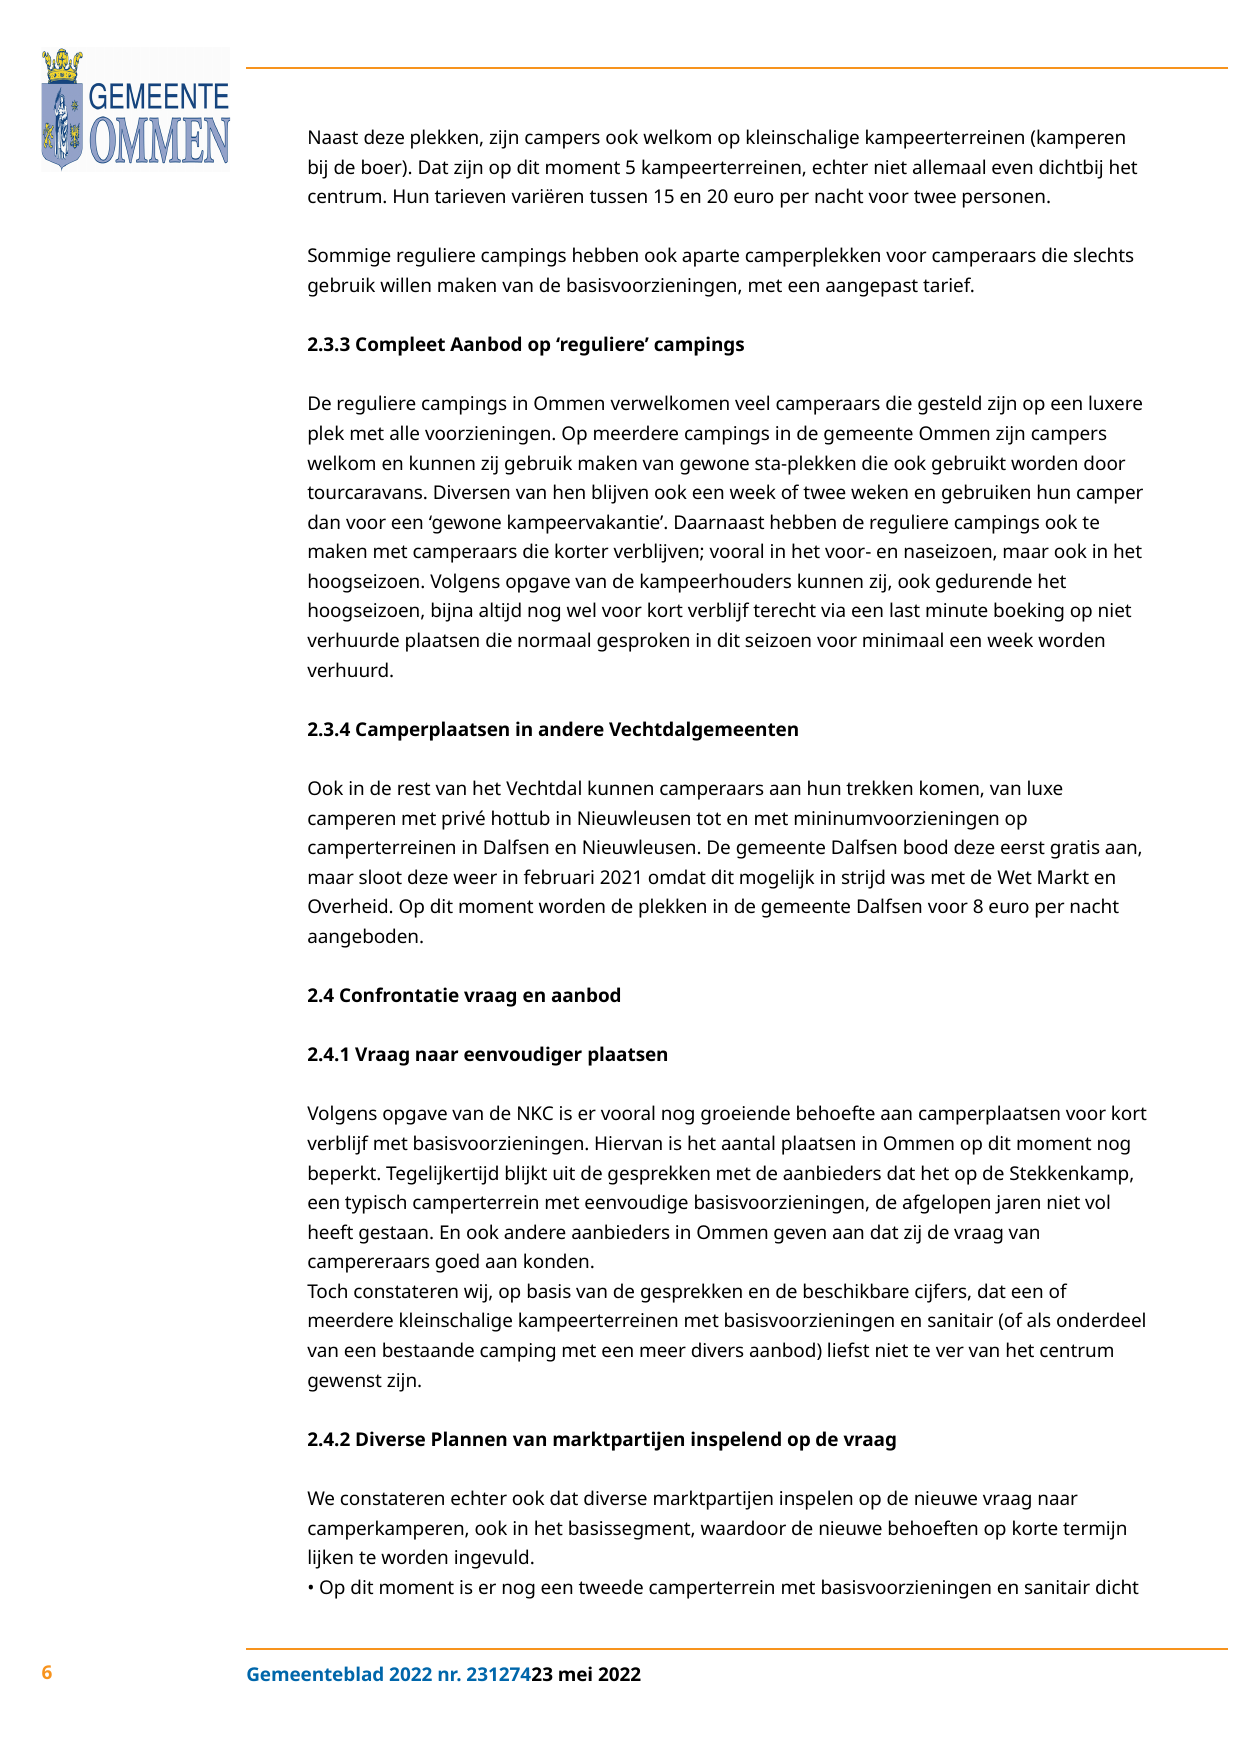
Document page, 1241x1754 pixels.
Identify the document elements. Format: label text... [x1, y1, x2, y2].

list 2.3.4 Camperplaatsen in andere Vechtdalgemeenten [248, 716, 1152, 742]
list 2.3.3 Compleet Aanbod op ‘reguliere’ campings [248, 331, 1152, 357]
list Toch constateren wij, op basis van de gesprekken en de beschikbare cijfers, dat een of meerdere kleinschalige kampeerterreinen met basisvoorzieningen en sanitair (of als onderdeel van een bestaande camping met een meer divers aanbod) liefst niet te ver van het centrum gewenst zijn. [248, 1278, 1152, 1393]
list 2.4 Confrontatie vraag en aanbod [248, 982, 1152, 1008]
list 2.4.2 Diverse Plannen van marktpartijen inspelend op de vraag [248, 1426, 1152, 1452]
list 2.4.1 Vraag naar eenvoudiger plaatsen [248, 1041, 1152, 1067]
list De reguliere campings in Ommen verwelkomen veel camperaars die gesteld zijn op een luxere plek met alle voorzieningen. Op meerdere campings in de gemeente Ommen zijn campers welkom en kunnen zij gebruik maken van gewone sta-plekken die ook gebruikt worden door tourcaravans. Diversen van hen blijven ook een week of twee weken en gebruiken hun camper dan voor een ‘gewone kampeervakantie’. Daarnaast hebben de reguliere campings ook te maken met camperaars die korter verblijven; vooral in het voor- en naseizoen, maar ook in het hoogseizoen. Volgens opgave van de kampeerhouders kunnen zij, ook gedurende het hoogseizoen, bijna altijd nog wel voor kort verblijf terecht via een last minute boeking op niet verhuurde plaatsen die normaal gesproken in dit seizoen voor minimaal een week worden verhuurd. [248, 391, 1152, 683]
picture [41, 47, 231, 172]
list Sommige reguliere campings hebben ook aparte camperplekken voor camperaars die slechts gebruik willen maken van de basisvoorzieningen, met een aangepast tarief. [248, 243, 1152, 298]
list Naast deze plekken, zijn campers ook welkom op kleinschalige kampeerterreinen (kamperen bij de boer). Dat zijn op dit moment 5 kampeerterreinen, echter niet allemaal even dichtbij het centrum. Hun tarieven variëren tussen 15 en 20 euro per nacht voor twee personen. [248, 124, 1152, 209]
list Ook in de rest van het Vechtdal kunnen camperaars aan hun trekken komen, van luxe camperen met privé hottub in Nieuwleusen tot en met mininumvoorzieningen op camperterreinen in Dalfsen en Nieuwleusen. De gemeente Dalfsen bood deze eerst gratis aan, maar sloot deze weer in februari 2021 omdat dit mogelijk in strijd was met de Wet Markt en Overheid. Op dit moment worden de plekken in de gemeente Dalfsen voor 8 euro per nacht aangeboden. [248, 775, 1152, 949]
list • Op dit moment is er nog een tweede camperterrein met basisvoorzieningen en sanitair dicht [248, 1574, 1152, 1600]
list We constateren echter ook dat diverse marktpartijen inspelen op de nieuwe vraag naar camperkamperen, ook in het basissegment, waardoor de nieuwe behoeften op korte termijn lijken te worden ingevuld. [248, 1485, 1152, 1570]
list Volgens opgave van de NKC is er vooral nog groeiende behoefte aan camperplaatsen voor kort verblijf met basisvoorzieningen. Hiervan is het aantal plaatsen in Ommen op dit moment nog beperkt. Tegelijkertijd blijkt uit de gesprekken met de aanbieders dat het op de Stekkenkamp, een typisch camperterrein met eenvoudige basisvoorzieningen, de afgelopen jaren niet vol heeft gestaan. En ook andere aanbieders in Ommen geven aan dat zij de vraag van campereraars goed aan konden. [248, 1101, 1152, 1274]
